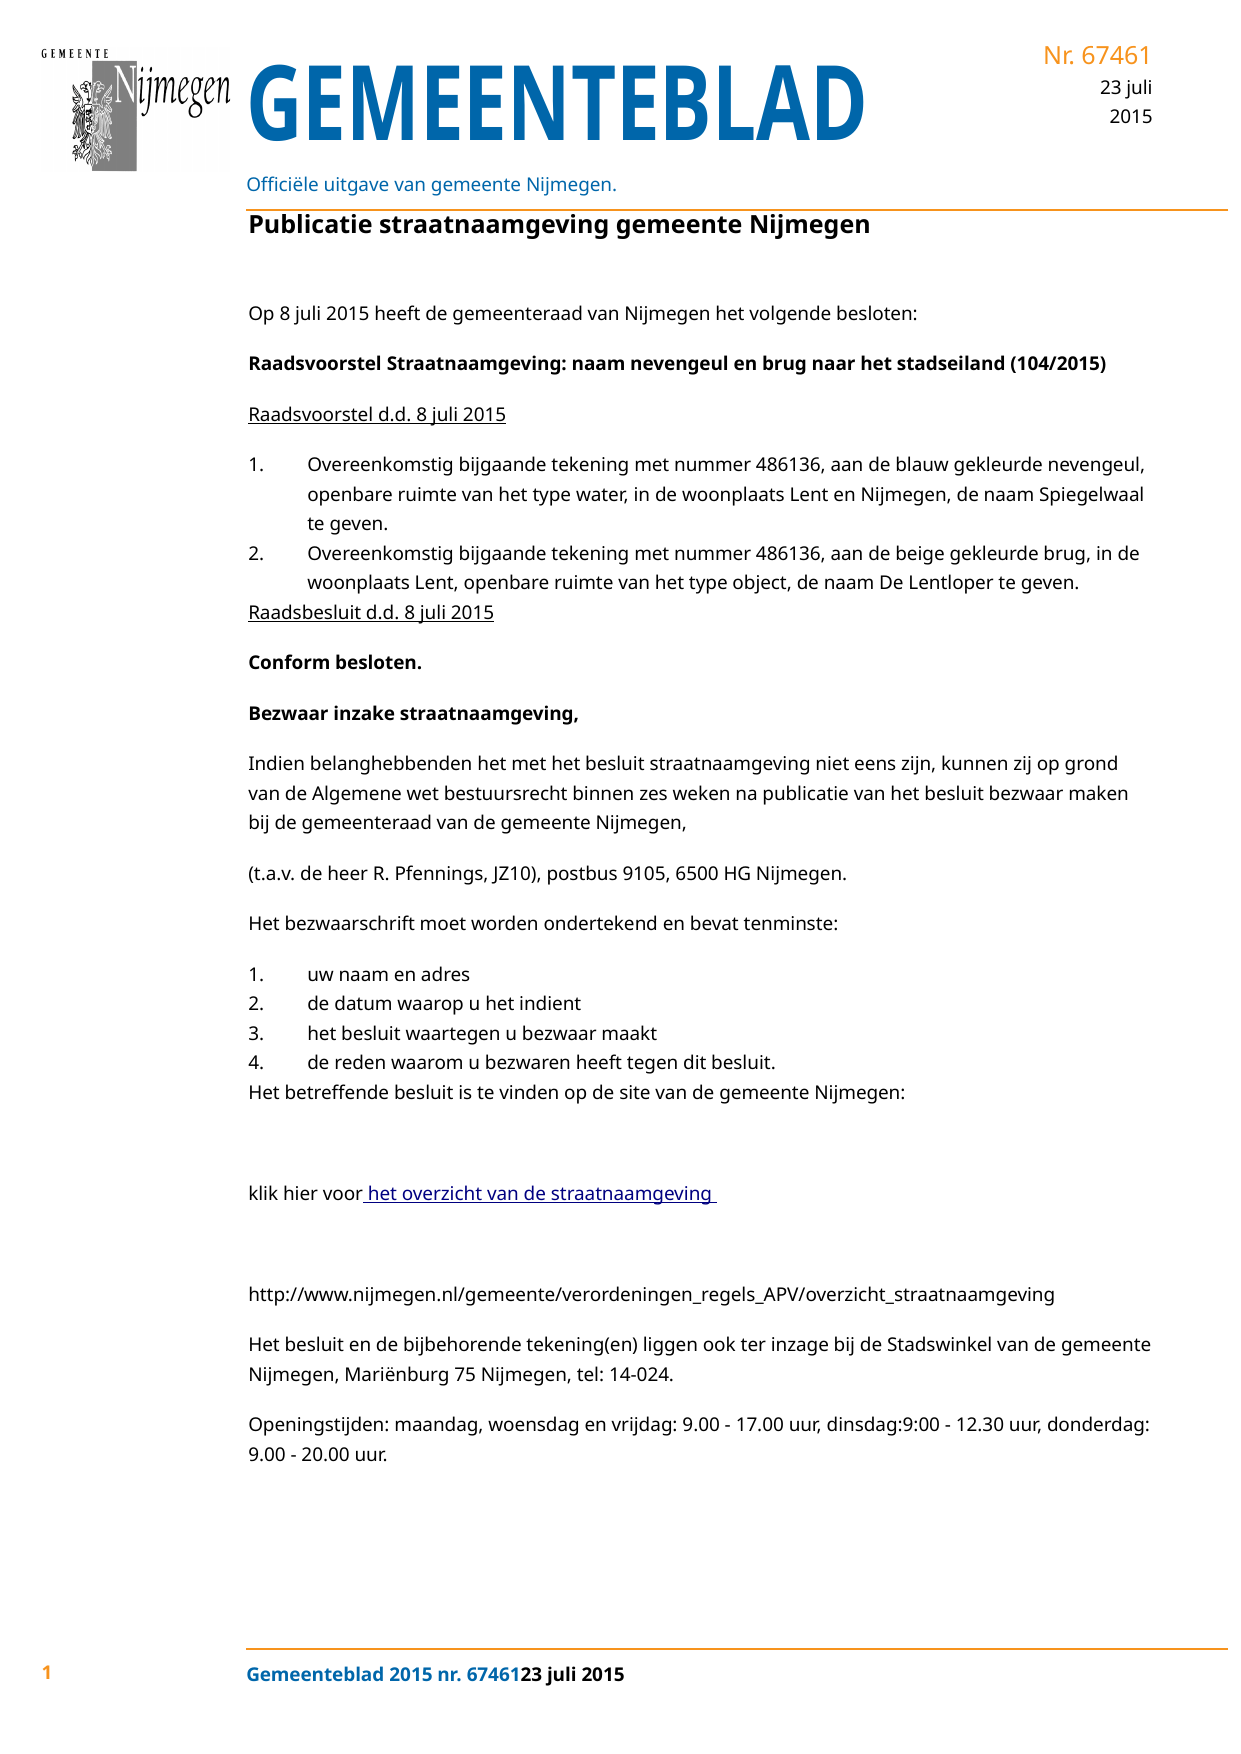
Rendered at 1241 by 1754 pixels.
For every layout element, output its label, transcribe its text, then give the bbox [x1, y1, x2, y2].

text Raadsbesluit d.d. 8 juli 2015 [248, 599, 1152, 625]
text Openingstijden: maandag, woensdag en vrijdag: 9.00 - 17.00 uur, dinsdag:9:00 - 12.30 uur, donderdag: 9.00 - 20.00 uur. [248, 1411, 1152, 1466]
text Conform besloten. [248, 649, 1152, 675]
text Raadsvoorstel d.d. 8 juli 2015 [248, 401, 1152, 426]
list de datum waarop u het indient [248, 990, 1152, 1016]
list Overeenkomstig bijgaande tekening met nummer 486136, aan de beige gekleurde brug, in de woonplaats Lent, openbare ruimte van het type object, de naam De Lentloper te geven. [248, 540, 1152, 595]
text Publicatie straatnaamgeving gemeente Nijmegen [248, 211, 1152, 241]
picture [41, 47, 231, 172]
text Bezwaar inzake straatnaamgeving, [248, 700, 1152, 726]
text Het bezwaarschrift moet worden ondertekend en bevat tenminste: [248, 910, 1152, 936]
text Raadsvoorstel Straatnaamgeving: naam nevengeul en brug naar het stadseiland (104/2015) [248, 350, 1152, 376]
list uw naam en adres [248, 961, 1152, 986]
text Op 8 juli 2015 heeft de gemeenteraad van Nijmegen het volgende besloten: [248, 300, 1152, 326]
text Indien belanghebbenden het met het besluit straatnaamgeving niet eens zijn, kunnen zij op grond van de Algemene wet bestuursrecht binnen zes weken na publicatie van het besluit bezwaar maken bij de gemeenteraad van de gemeente Nijmegen, [248, 750, 1152, 835]
text (t.a.v. de heer R. Pfennings, JZ10), postbus 9105, 6500 HG Nijmegen. [248, 860, 1152, 886]
text klik hier voor het overzicht van de straatnaamgeving [248, 1180, 1152, 1206]
list de reden waarom u bezwaren heeft tegen dit besluit. [248, 1049, 1152, 1075]
text Het betreffende besluit is te vinden op de site van de gemeente Nijmegen: [248, 1079, 1152, 1105]
text http://www.nijmegen.nl/gemeente/verordeningen_regels_APV/overzicht_straatnaamgeving [248, 1281, 1152, 1306]
text Het besluit en de bijbehorende tekening(en) liggen ook ter inzage bij de Stadswinkel van de gemeente Nijmegen, Mariënburg 75 Nijmegen, tel: 14-024. [248, 1331, 1152, 1386]
list het besluit waartegen u bezwaar maakt [248, 1020, 1152, 1046]
list Overeenkomstig bijgaande tekening met nummer 486136, aan de blauw gekleurde nevengeul, openbare ruimte van het type water, in de woonplaats Lent en Nijmegen, de naam Spiegelwaal te geven. [248, 451, 1152, 536]
